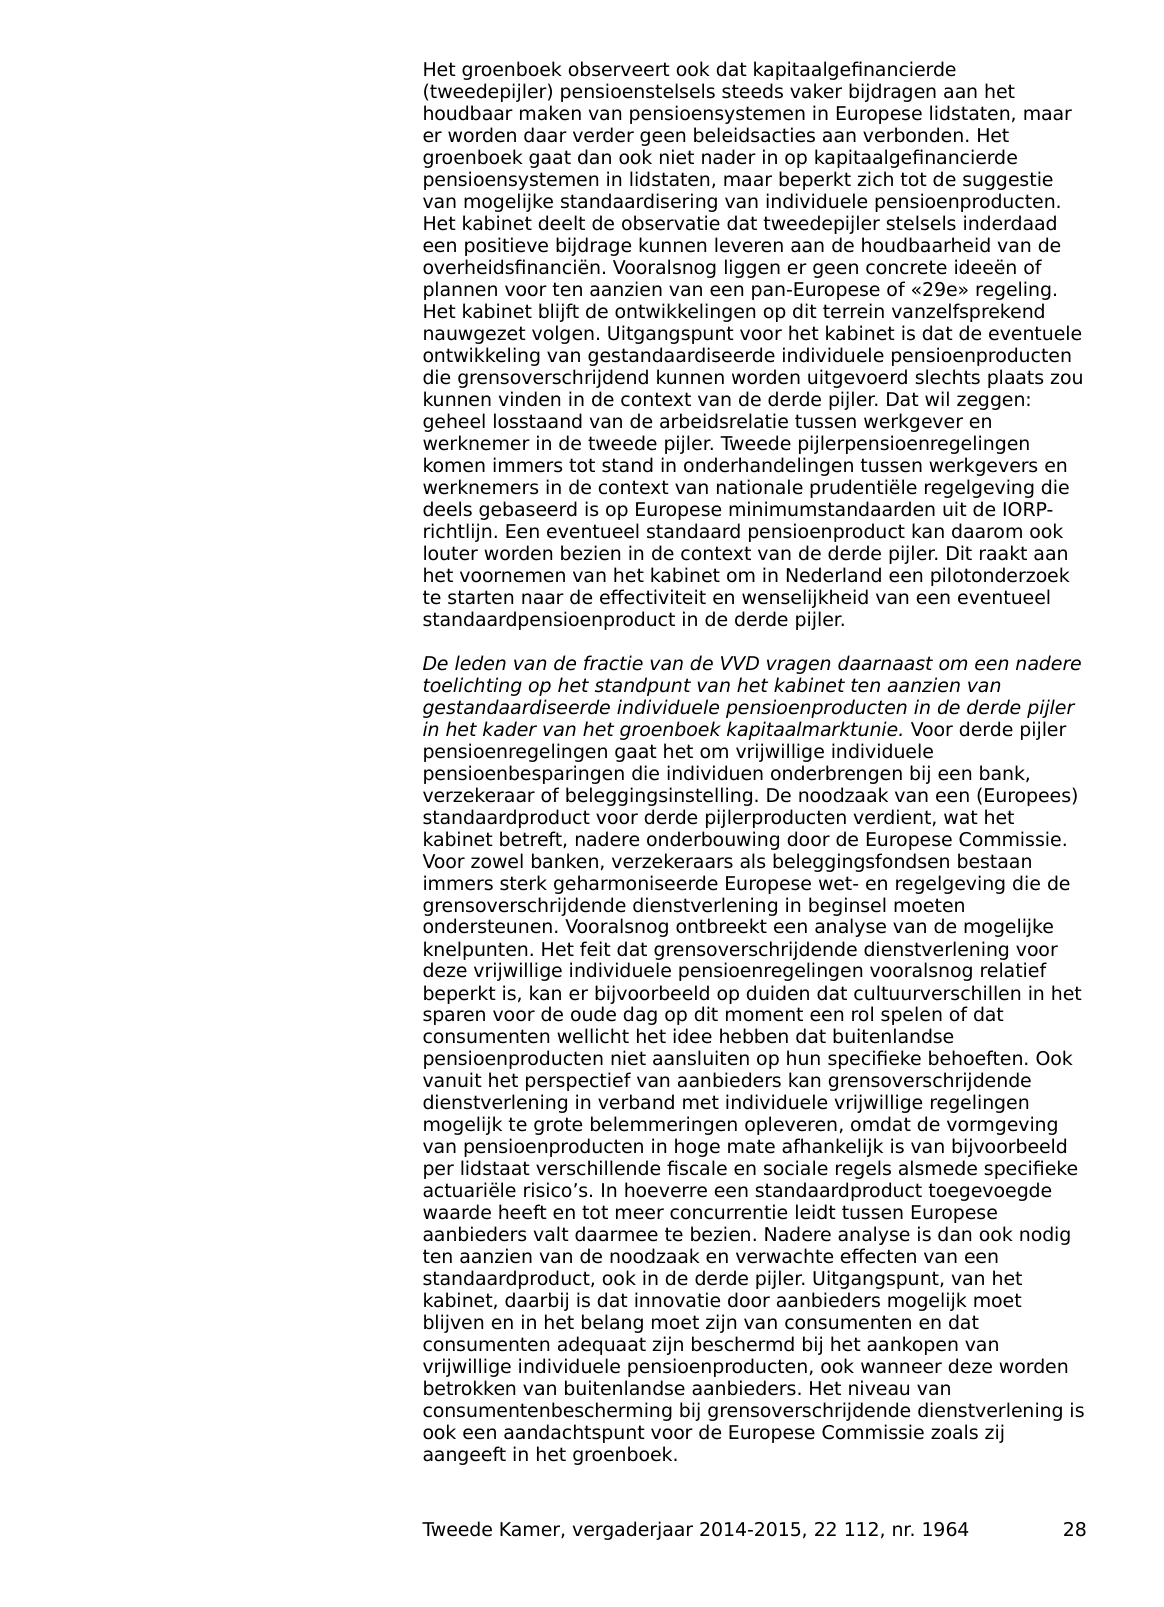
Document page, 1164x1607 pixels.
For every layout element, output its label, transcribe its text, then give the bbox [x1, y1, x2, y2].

text Het groenboek observeert ook dat kapitaalgefinancierde (tweedepijler) pensioenstelsels steeds vaker bijdragen aan het houdbaar maken van pensioensystemen in Europese lidstaten, maar er worden daar verder geen beleidsacties aan verbonden. Het groenboek gaat dan ook niet nader in op kapitaalgefinancierde pensioensystemen in lidstaten, maar beperkt zich tot de suggestie van mogelijke standaardisering van individuele pensioenproducten. Het kabinet deelt de observatie dat tweedepijler stelsels inderdaad een positieve bijdrage kunnen leveren aan de houdbaarheid van de overheidsfinanciën. Vooralsnog liggen er geen concrete ideeën of plannen voor ten aanzien van een pan-Europese of «29e» regeling. Het kabinet blijft de ontwikkelingen op dit terrein vanzelfsprekend nauwgezet volgen. Uitgangspunt voor het kabinet is dat de eventuele ontwikkeling van gestandaardiseerde individuele pensioenproducten die grensoverschrijdend kunnen worden uitgevoerd slechts plaats zou kunnen vinden in de context van de derde pijler. Dat wil zeggen: geheel losstaand van de arbeidsrelatie tussen werkgever en werknemer in de tweede pijler. Tweede pijlerpensioenregelingen komen immers tot stand in onderhandelingen tussen werkgevers en werknemers in de context van nationale prudentiële regelgeving die deels gebaseerd is op Europese minimumstandaarden uit de IORP-richtlijn. Een eventueel standaard pensioenproduct kan daarom ook louter worden bezien in de context van de derde pijler. Dit raakt aan het voornemen van het kabinet om in Nederland een pilotonderzoek te starten naar de effectiviteit en wenselijkheid van een eventueel standaardpensioenproduct in de derde pijler. [422, 59, 1087, 631]
text De leden van de fractie van de VVD vragen daarnaast om een nadere toelichting op het standpunt van het kabinet ten aanzien van gestandaardiseerde individuele pensioenproducten in de derde pijler in het kader van het groenboek kapitaalmarktunie. Voor derde pijler pensioenregelingen gaat het om vrijwillige individuele pensioenbesparingen die individuen onderbrengen bij een bank, verzekeraar of beleggingsinstelling. De noodzaak van een (Europees) standaardproduct voor derde pijlerproducten verdient, wat het kabinet betreft, nadere onderbouwing door de Europese Commissie. Voor zowel banken, verzekeraars als beleggingsfondsen bestaan immers sterk geharmoniseerde Europese wet- en regelgeving die de grensoverschrijdende dienstverlening in beginsel moeten ondersteunen. Vooralsnog ontbreekt een analyse van de mogelijke knelpunten. Het feit dat grensoverschrijdende dienstverlening voor deze vrijwillige individuele pensioenregelingen vooralsnog relatief beperkt is, kan er bijvoorbeeld op duiden dat cultuurverschillen in het sparen voor de oude dag op dit moment een rol spelen of dat consumenten wellicht het idee hebben dat buitenlandse pensioenproducten niet aansluiten op hun specifieke behoeften. Ook vanuit het perspectief van aanbieders kan grensoverschrijdende dienstverlening in verband met individuele vrijwillige regelingen mogelijk te grote belemmeringen opleveren, omdat de vormgeving van pensioenproducten in hoge mate afhankelijk is van bijvoorbeeld per lidstaat verschillende fiscale en sociale regels alsmede specifieke actuariële risico’s. In hoeverre een standaardproduct toegevoegde waarde heeft en tot meer concurrentie leidt tussen Europese aanbieders valt daarmee te bezien. Nadere analyse is dan ook nodig ten aanzien van de noodzaak en verwachte effecten van een standaardproduct, ook in de derde pijler. Uitgangspunt, van het kabinet, daarbij is dat innovatie door aanbieders mogelijk moet blijven en in het belang moet zijn van consumenten en dat consumenten adequaat zijn beschermd bij het aankopen van vrijwillige individuele pensioenproducten, ook wanneer deze worden betrokken van buitenlandse aanbieders. Het niveau van consumentenbescherming bij grensoverschrijdende dienstverlening is ook een aandachtspunt voor de Europese Commissie zoals zij aangeeft in het groenboek. [422, 653, 1087, 1466]
